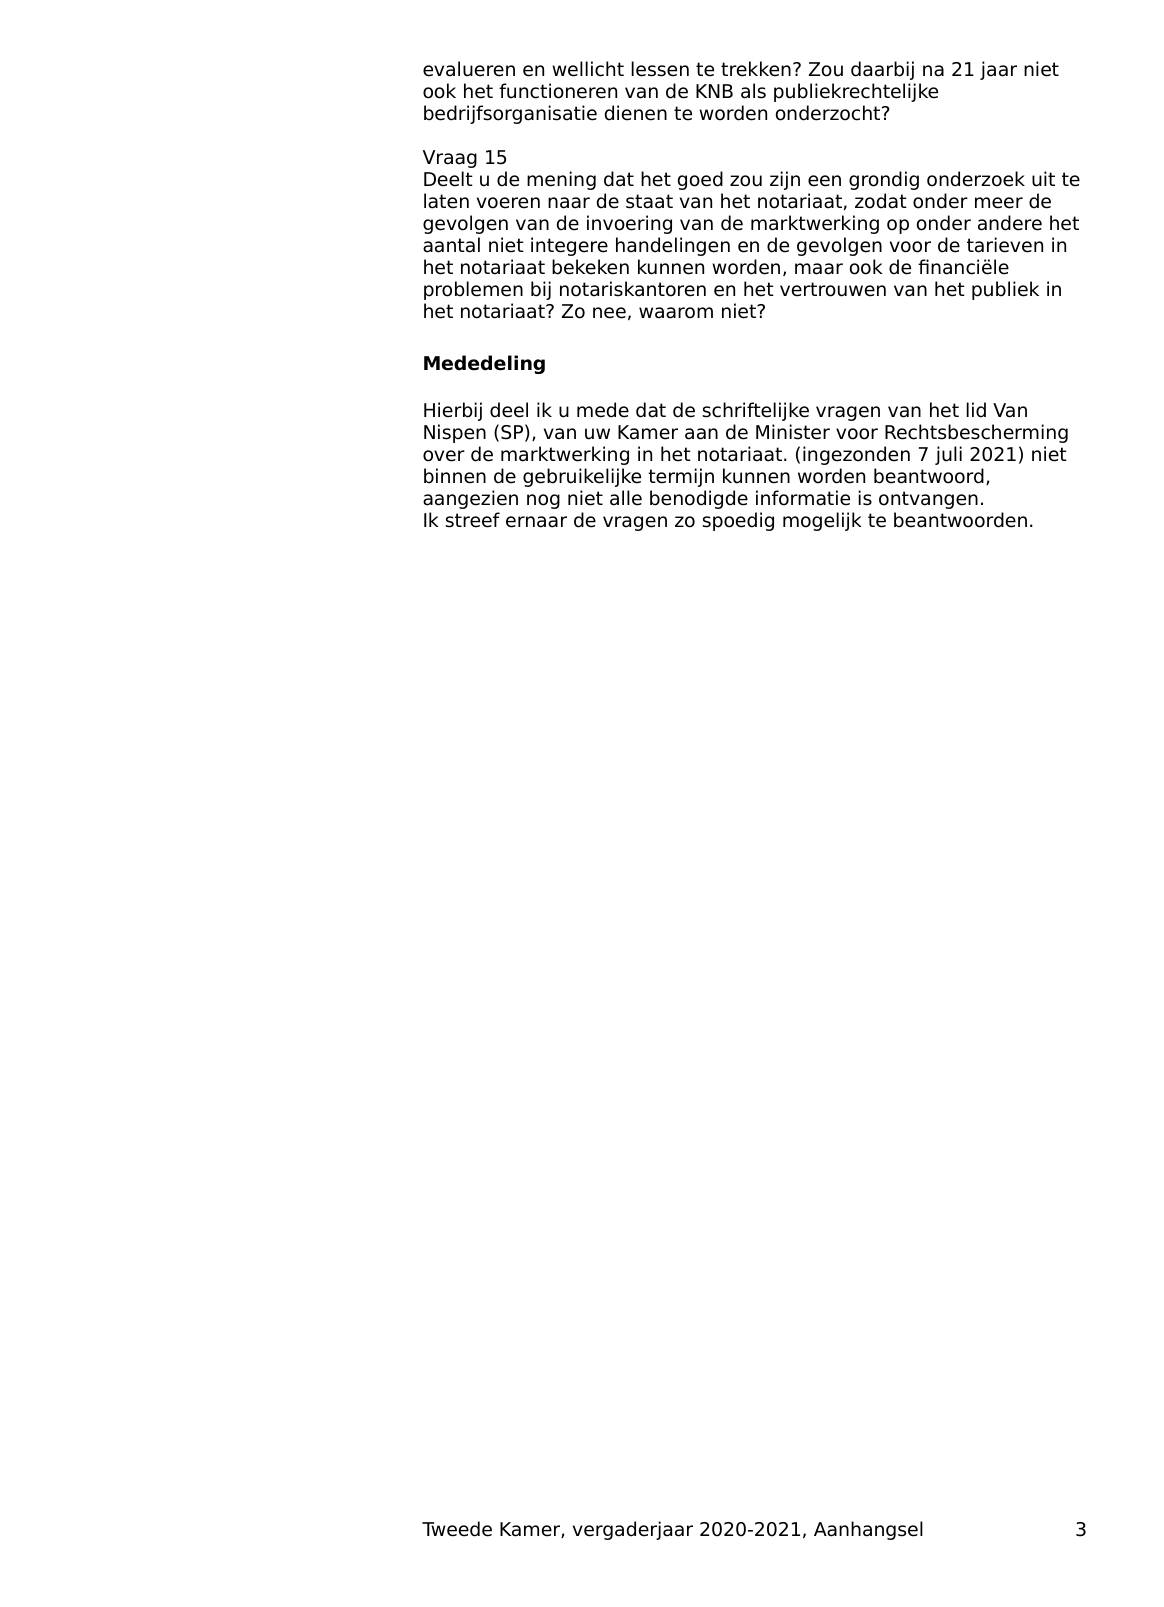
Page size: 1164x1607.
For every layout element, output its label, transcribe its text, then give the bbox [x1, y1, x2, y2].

text evalueren en wellicht lessen te trekken? Zou daarbij na 21 jaar niet ook het functioneren van de KNB als publiekrechtelijke bedrijfsorganisatie dienen te worden onderzocht? [422, 59, 1087, 125]
text Vraag 15 [422, 147, 1087, 169]
subtitle Mededeling [422, 353, 1087, 375]
text Deelt u de mening dat het goed zou zijn een grondig onderzoek uit te laten voeren naar de staat van het notariaat, zodat onder meer de gevolgen van de invoering van de marktwerking op onder andere het aantal niet integere handelingen en de gevolgen voor de tarieven in het notariaat bekeken kunnen worden, maar ook de financiële problemen bij notariskantoren en het vertrouwen van het publiek in het notariaat? Zo nee, waarom niet? [422, 169, 1087, 323]
text Hierbij deel ik u mede dat de schriftelijke vragen van het lid Van Nispen (SP), van uw Kamer aan de Minister voor Rechtsbescherming over de marktwerking in het notariaat. (ingezonden 7 juli 2021) niet binnen de gebruikelijke termijn kunnen worden beantwoord, aangezien nog niet alle benodigde informatie is ontvangen. [422, 400, 1087, 510]
text Ik streef ernaar de vragen zo spoedig mogelijk te beantwoorden. [422, 510, 1087, 532]
